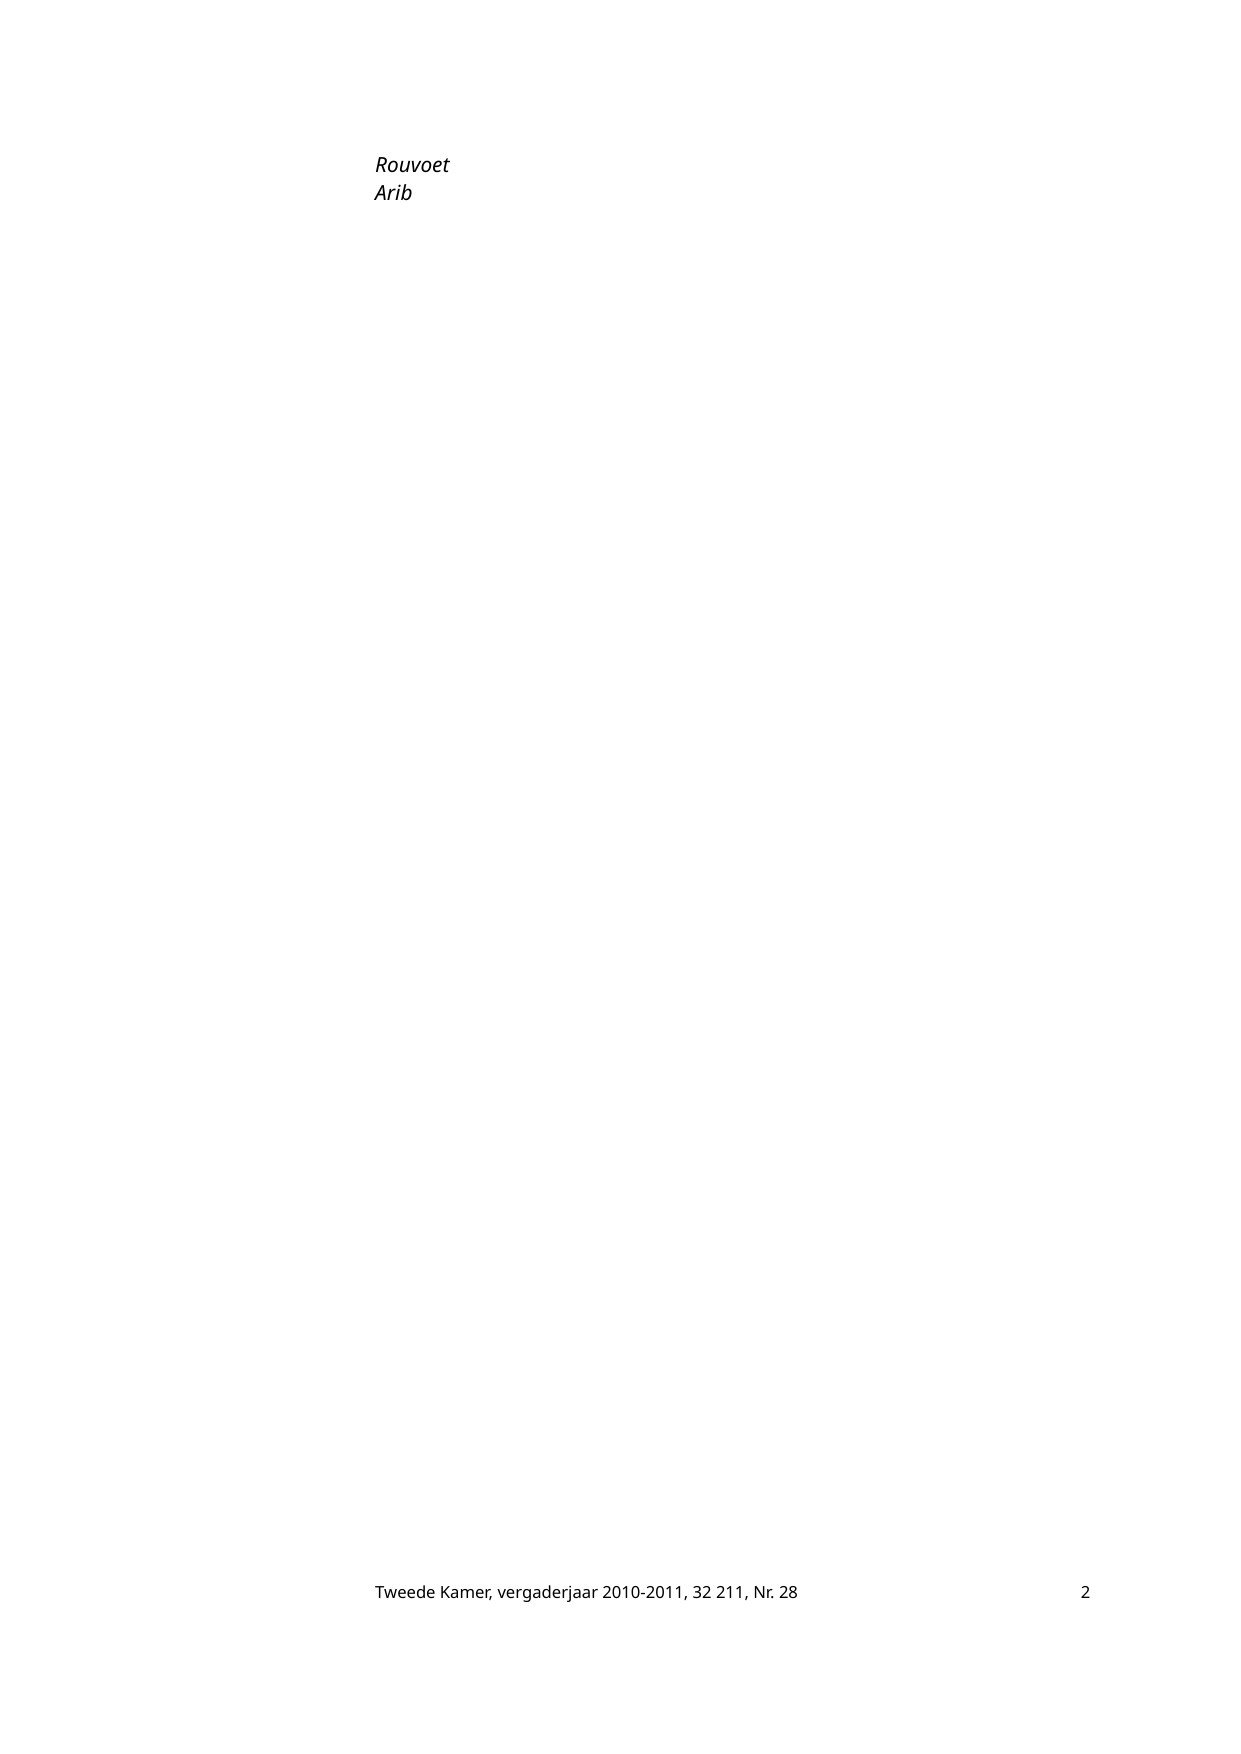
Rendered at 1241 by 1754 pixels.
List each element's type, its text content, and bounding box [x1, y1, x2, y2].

text Arib [375, 178, 1090, 207]
text Rouvoet [375, 150, 1090, 178]
